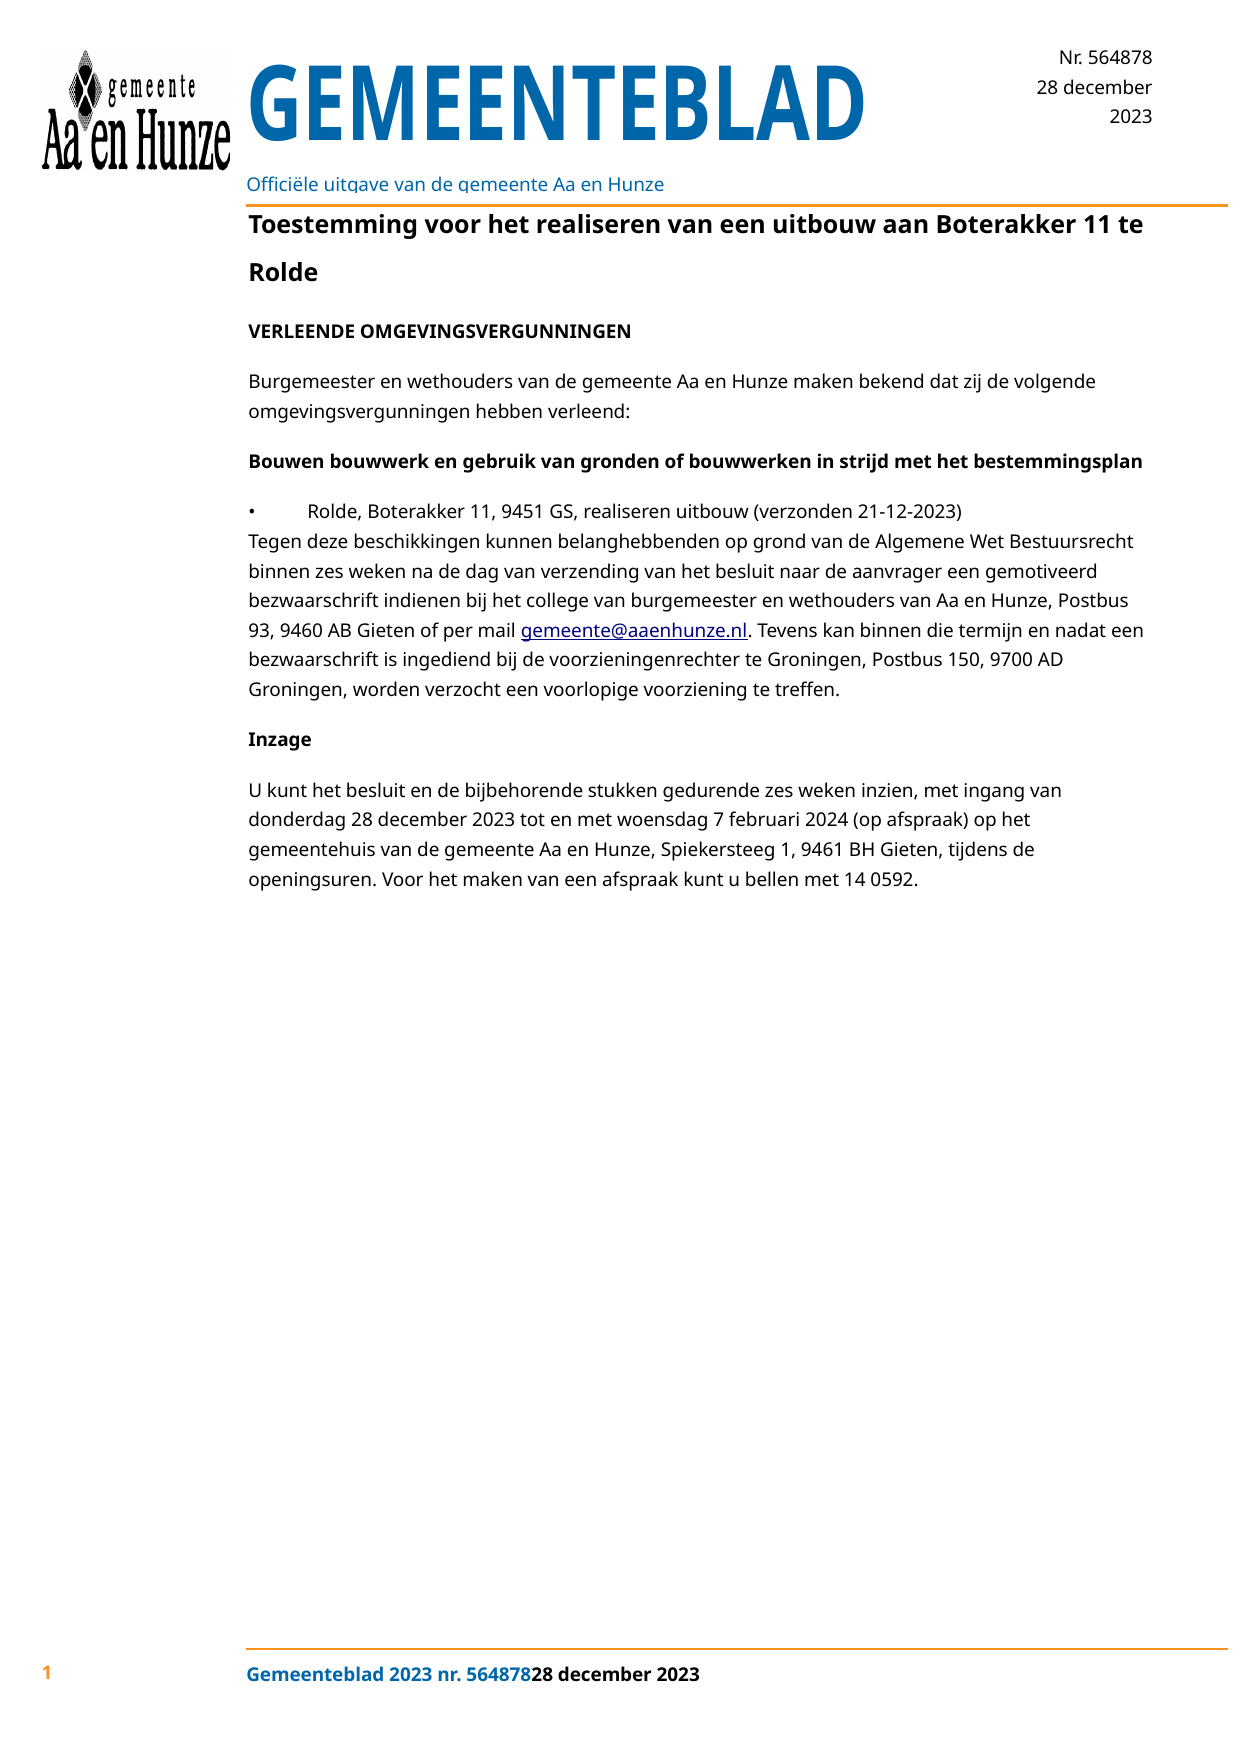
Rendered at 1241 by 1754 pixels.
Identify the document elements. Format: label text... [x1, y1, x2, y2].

text Toestemming voor het realiseren van een uitbouw aan Boterakker 11 te Rolde [248, 207, 1152, 288]
text Burgemeester en wethouders van de gemeente Aa en Hunze maken bekend dat zij de volgende omgevingsvergunningen hebben verleend: [248, 368, 1152, 424]
text VERLEENDE OMGEVINGSVERGUNNINGEN [248, 318, 1152, 344]
text Tegen deze beschikkingen kunnen belanghebbenden op grond van de Algemene Wet Bestuursrecht binnen zes weken na de dag van verzending van het besluit naar de aanvrager een gemotiveerd bezwaarschrift indienen bij het college van burgemeester en wethouders van Aa en Hunze, Postbus 93, 9460 AB Gieten of per mail gemeente@aaenhunze.nl. Tevens kan binnen die termijn en nadat een bezwaarschrift is ingediend bij de voorzieningenrechter te Groningen, Postbus 150, 9700 AD Groningen, worden verzocht een voorlopige voorziening te treffen. [248, 528, 1152, 702]
text Inzage [248, 727, 1152, 752]
text Bouwen bouwwerk en gebruik van gronden of bouwwerken in strijd met het bestemmingsplan [248, 448, 1152, 474]
text U kunt het besluit en de bijbehorende stukken gedurende zes weken inzien, met ingang van donderdag 28 december 2023 tot en met woensdag 7 februari 2024 (op afspraak) op het gemeentehuis van de gemeente Aa en Hunze, Spiekersteeg 1, 9461 BH Gieten, tijdens de openingsuren. Voor het maken van een afspraak kunt u bellen met 14 0592. [248, 777, 1152, 892]
picture [41, 47, 231, 172]
list Rolde, Boterakker 11, 9451 GS, realiseren uitbouw (verzonden 21-12-2023) [248, 499, 1152, 524]
